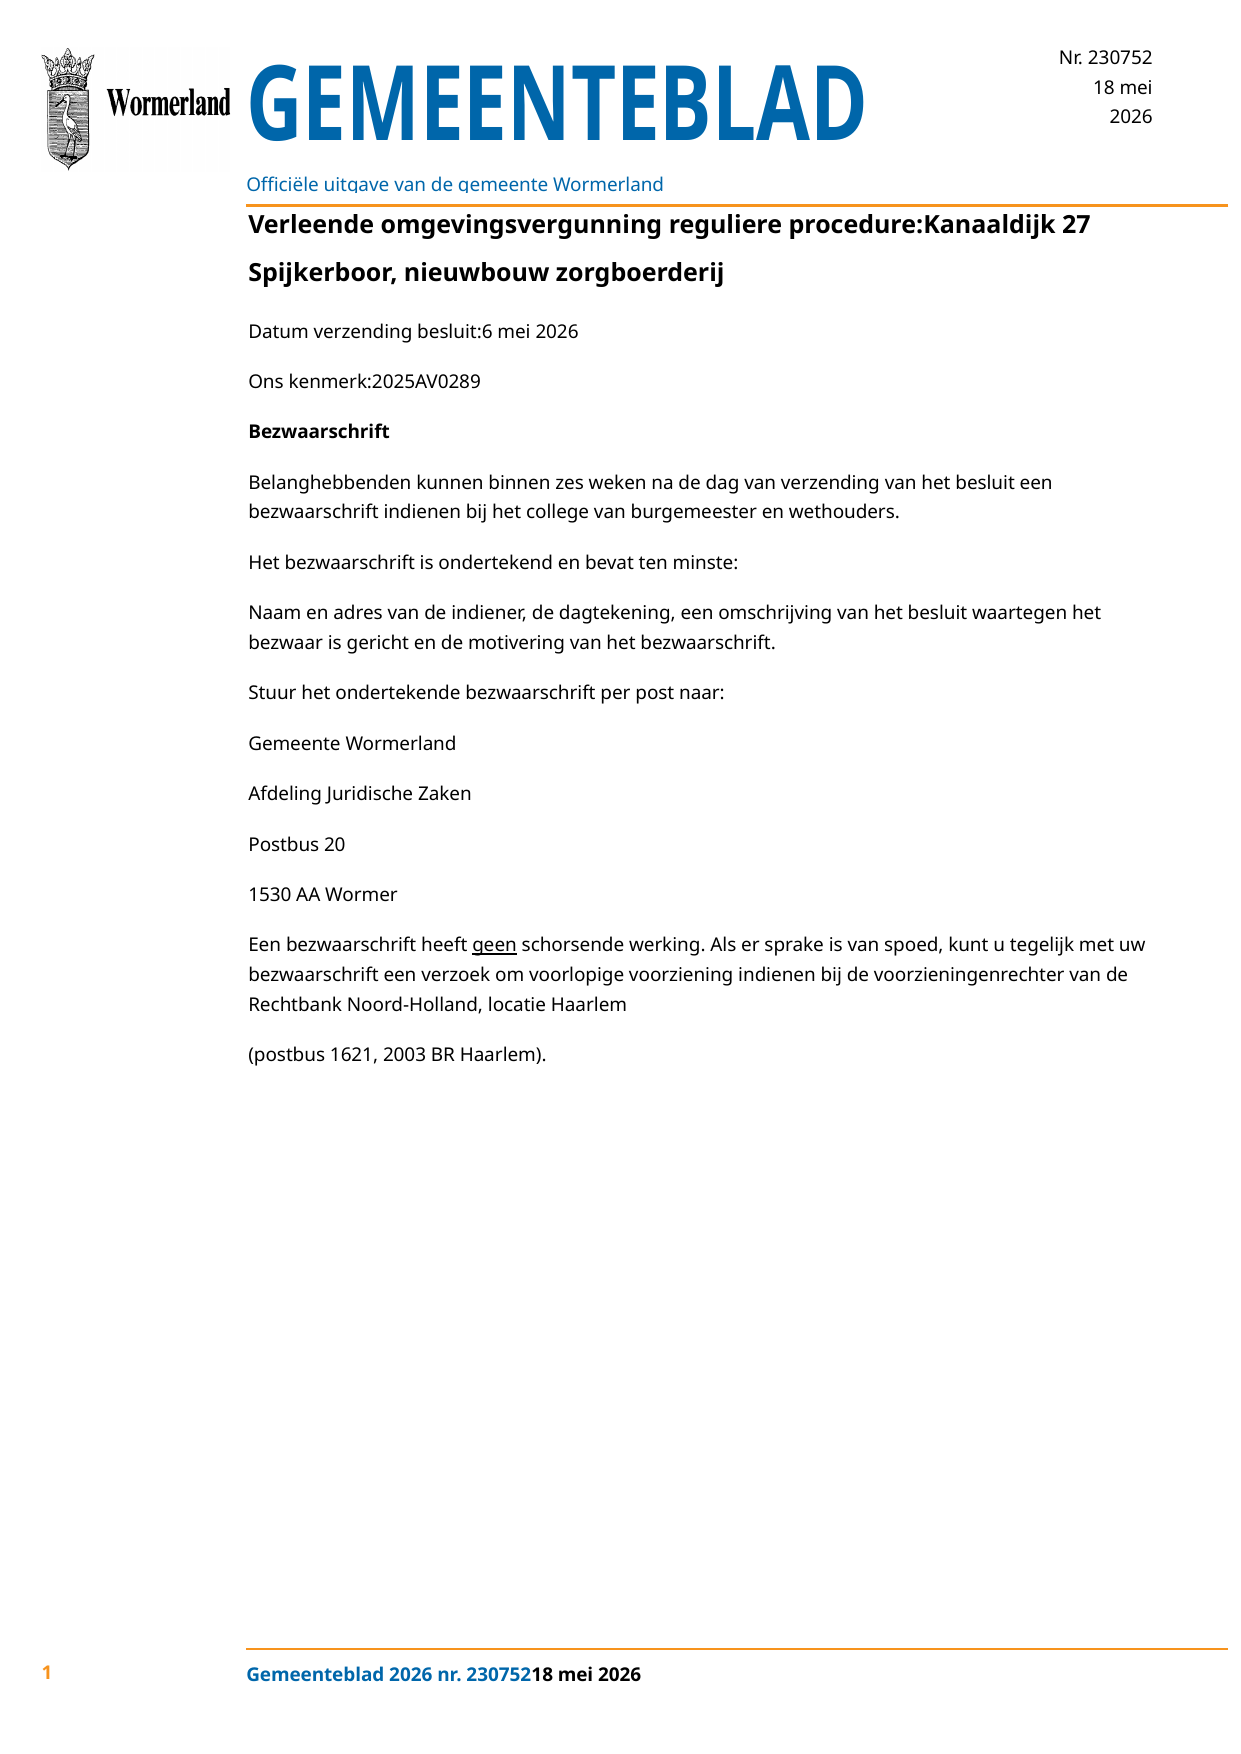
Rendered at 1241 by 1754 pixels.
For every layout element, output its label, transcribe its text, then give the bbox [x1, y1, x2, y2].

text Postbus 20 [248, 831, 1152, 857]
text Verleende omgevingsvergunning reguliere procedure:Kanaaldijk 27 Spijkerboor, nieuwbouw zorgboerderij [248, 207, 1152, 288]
text Datum verzending besluit:6 mei 2026 [248, 318, 1152, 344]
text Belanghebbenden kunnen binnen zes weken na de dag van verzending van het besluit een bezwaarschrift indienen bij het college van burgemeester en wethouders. [248, 469, 1152, 524]
text (postbus 1621, 2003 BR Haarlem). [248, 1041, 1152, 1067]
text 1530 AA Wormer [248, 881, 1152, 907]
text Gemeente Wormerland [248, 730, 1152, 756]
text Een bezwaarschrift heeft geen schorsende werking. Als er sprake is van spoed, kunt u tegelijk met uw bezwaarschrift een verzoek om voorlopige voorziening indienen bij de voorzieningenrechter van de Rechtbank Noord-Holland, locatie Haarlem [248, 932, 1152, 1017]
picture [41, 47, 231, 172]
text Bezwaarschrift [248, 419, 1152, 444]
text Stuur het ondertekende bezwaarschrift per post naar: [248, 679, 1152, 705]
text Naam en adres van de indiener, de dagtekening, een omschrijving van het besluit waartegen het bezwaar is gericht en de motivering van het bezwaarschrift. [248, 599, 1152, 655]
text Ons kenmerk:2025AV0289 [248, 368, 1152, 394]
text Afdeling Juridische Zaken [248, 780, 1152, 806]
text Het bezwaarschrift is ondertekend en bevat ten minste: [248, 549, 1152, 575]
